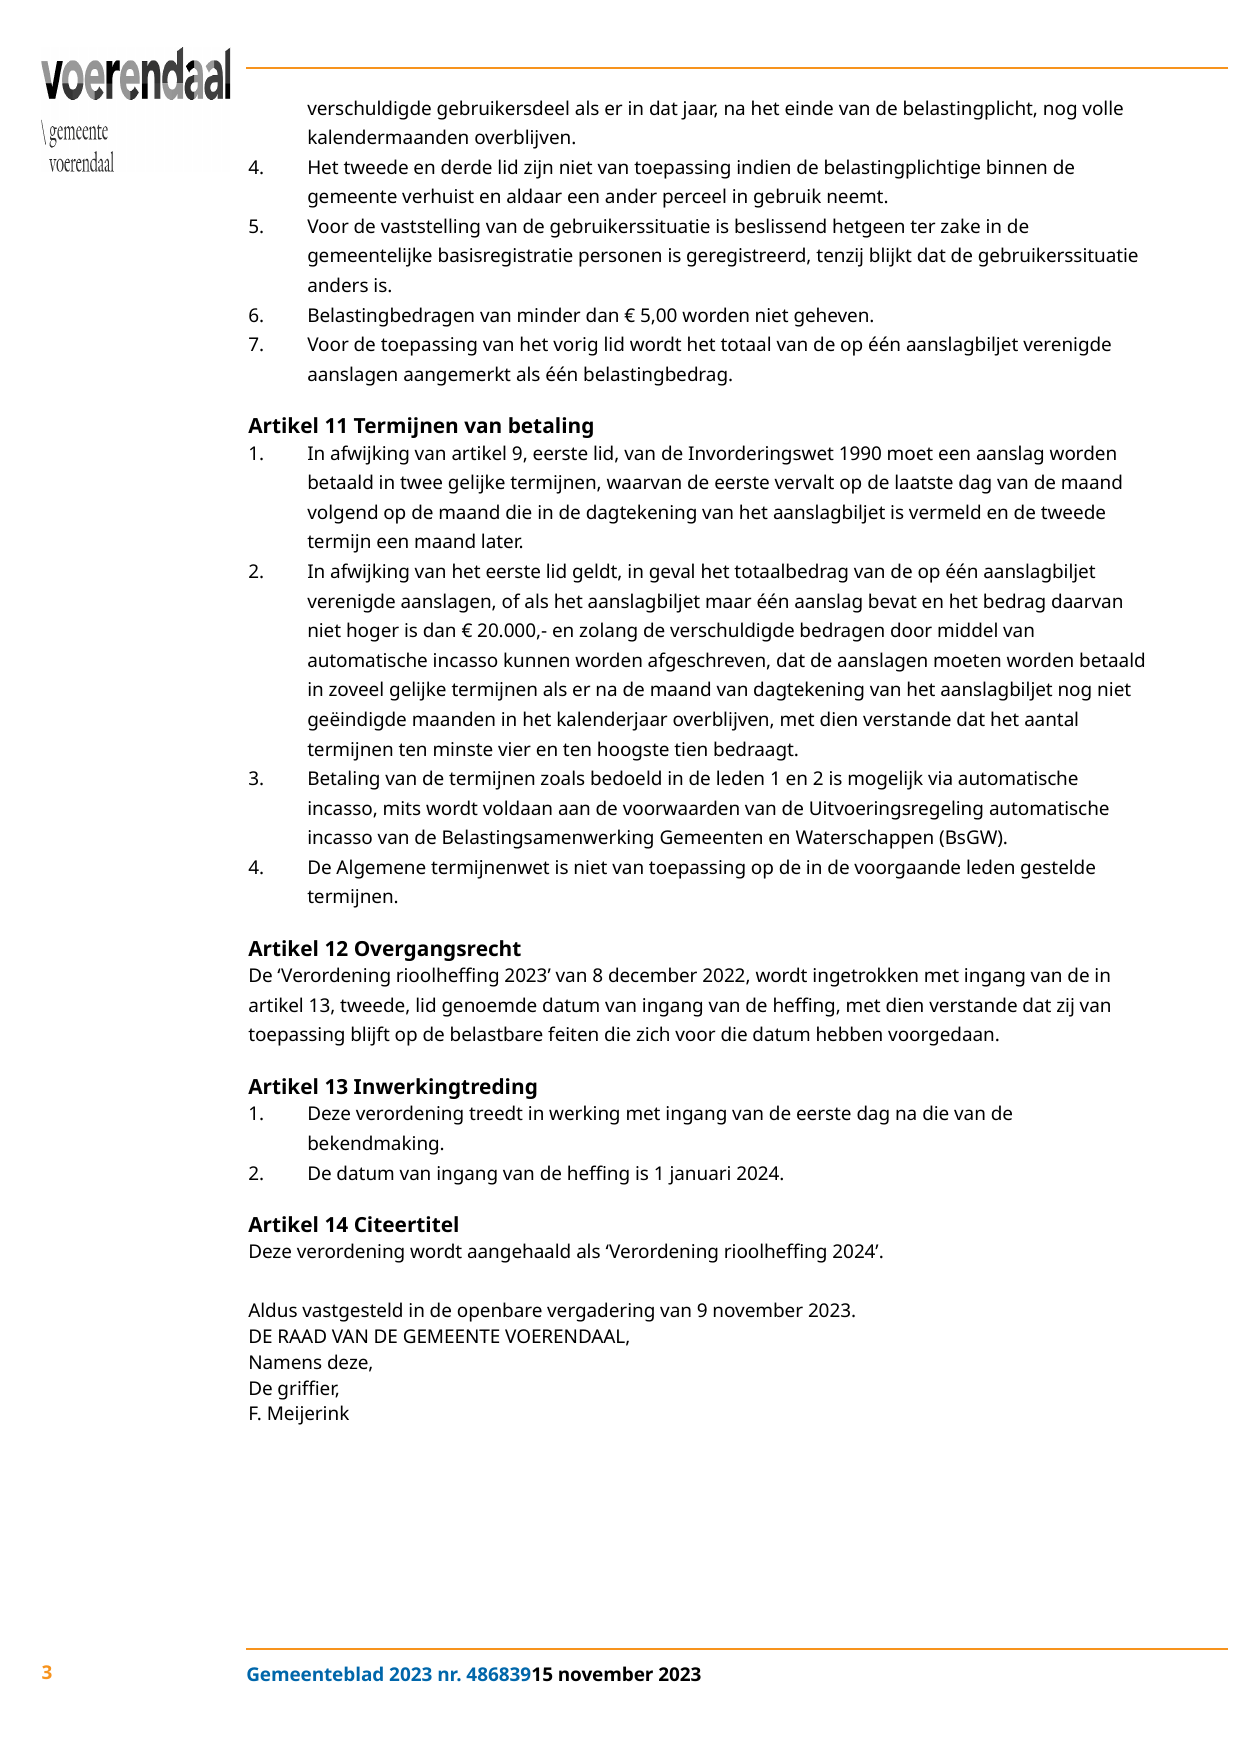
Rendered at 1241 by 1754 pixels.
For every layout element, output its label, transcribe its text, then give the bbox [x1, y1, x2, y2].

text F. Meijerink [248, 1401, 1152, 1426]
text Namens deze, [248, 1349, 1152, 1375]
list Voor de vaststelling van de gebruikerssituatie is beslissend hetgeen ter zake in de gemeentelijke basisregistratie personen is geregistreerd, tenzij blijkt dat de gebruikerssituatie anders is. [248, 213, 1152, 298]
list Het tweede en derde lid zijn niet van toepassing indien de belastingplichtige binnen de gemeente verhuist en aldaar een ander perceel in gebruik neemt. [248, 154, 1152, 209]
list In afwijking van het eerste lid geldt, in geval het totaalbedrag van de op één aanslagbiljet verenigde aanslagen, of als het aanslagbiljet maar één aanslag bevat en het bedrag daarvan niet hoger is dan € 20.000,- en zolang de verschuldigde bedragen door middel van automatische incasso kunnen worden afgeschreven, dat de aanslagen moeten worden betaald in zoveel gelijke termijnen als er na de maand van dagtekening van het aanslagbiljet nog niet geëindigde maanden in het kalenderjaar overblijven, met dien verstande dat het aantal termijnen ten minste vier en ten hoogste tien bedraagt. [248, 558, 1152, 761]
list De Algemene termijnenwet is niet van toepassing op de in de voorgaande leden gestelde termijnen. [248, 854, 1152, 909]
text Artikel 12 Overgangsrecht [248, 934, 1152, 962]
text Deze verordening wordt aangehaald als ‘Verordening rioolheffing 2024’. [248, 1238, 1152, 1264]
text Artikel 13 Inwerkingtreding [248, 1072, 1152, 1101]
list Belastingbedragen van minder dan € 5,00 worden niet geheven. [248, 302, 1152, 328]
text De ‘Verordening rioolheffing 2023’ van 8 december 2022, wordt ingetrokken met ingang van de in artikel 13, tweede, lid genoemde datum van ingang van de heffing, met dien verstande dat zij van toepassing blijft op de belastbare feiten die zich voor die datum hebben voorgedaan. [248, 962, 1152, 1047]
list verschuldigde gebruikersdeel als er in dat jaar, na het einde van de belastingplicht, nog volle kalendermaanden overblijven. [248, 95, 1152, 150]
list Deze verordening treedt in werking met ingang van de eerste dag na die van de bekendmaking. [248, 1101, 1152, 1156]
text De griffier, [248, 1375, 1152, 1401]
text Aldus vastgesteld in de openbare vergadering van 9 november 2023. [248, 1298, 1152, 1323]
list De datum van ingang van de heffing is 1 januari 2024. [248, 1160, 1152, 1185]
text DE RAAD VAN DE GEMEENTE VOERENDAAL, [248, 1323, 1152, 1349]
list Voor de toepassing van het vorig lid wordt het totaal van de op één aanslagbiljet verenigde aanslagen aangemerkt als één belastingbedrag. [248, 331, 1152, 387]
list Betaling van de termijnen zoals bedoeld in de leden 1 en 2 is mogelijk via automatische incasso, mits wordt voldaan aan de voorwaarden van de Uitvoeringsregeling automatische incasso van de Belastingsamenwerking Gemeenten en Waterschappen (BsGW). [248, 765, 1152, 850]
picture [41, 47, 231, 172]
text Artikel 11 Termijnen van betaling [248, 411, 1152, 440]
text Artikel 14 Citeertitel [248, 1210, 1152, 1238]
list In afwijking van artikel 9, eerste lid, van de Invorderingswet 1990 moet een aanslag worden betaald in twee gelijke termijnen, waarvan de eerste vervalt op de laatste dag van de maand volgend op de maand die in de dagtekening van het aanslagbiljet is vermeld en de tweede termijn een maand later. [248, 440, 1152, 554]
